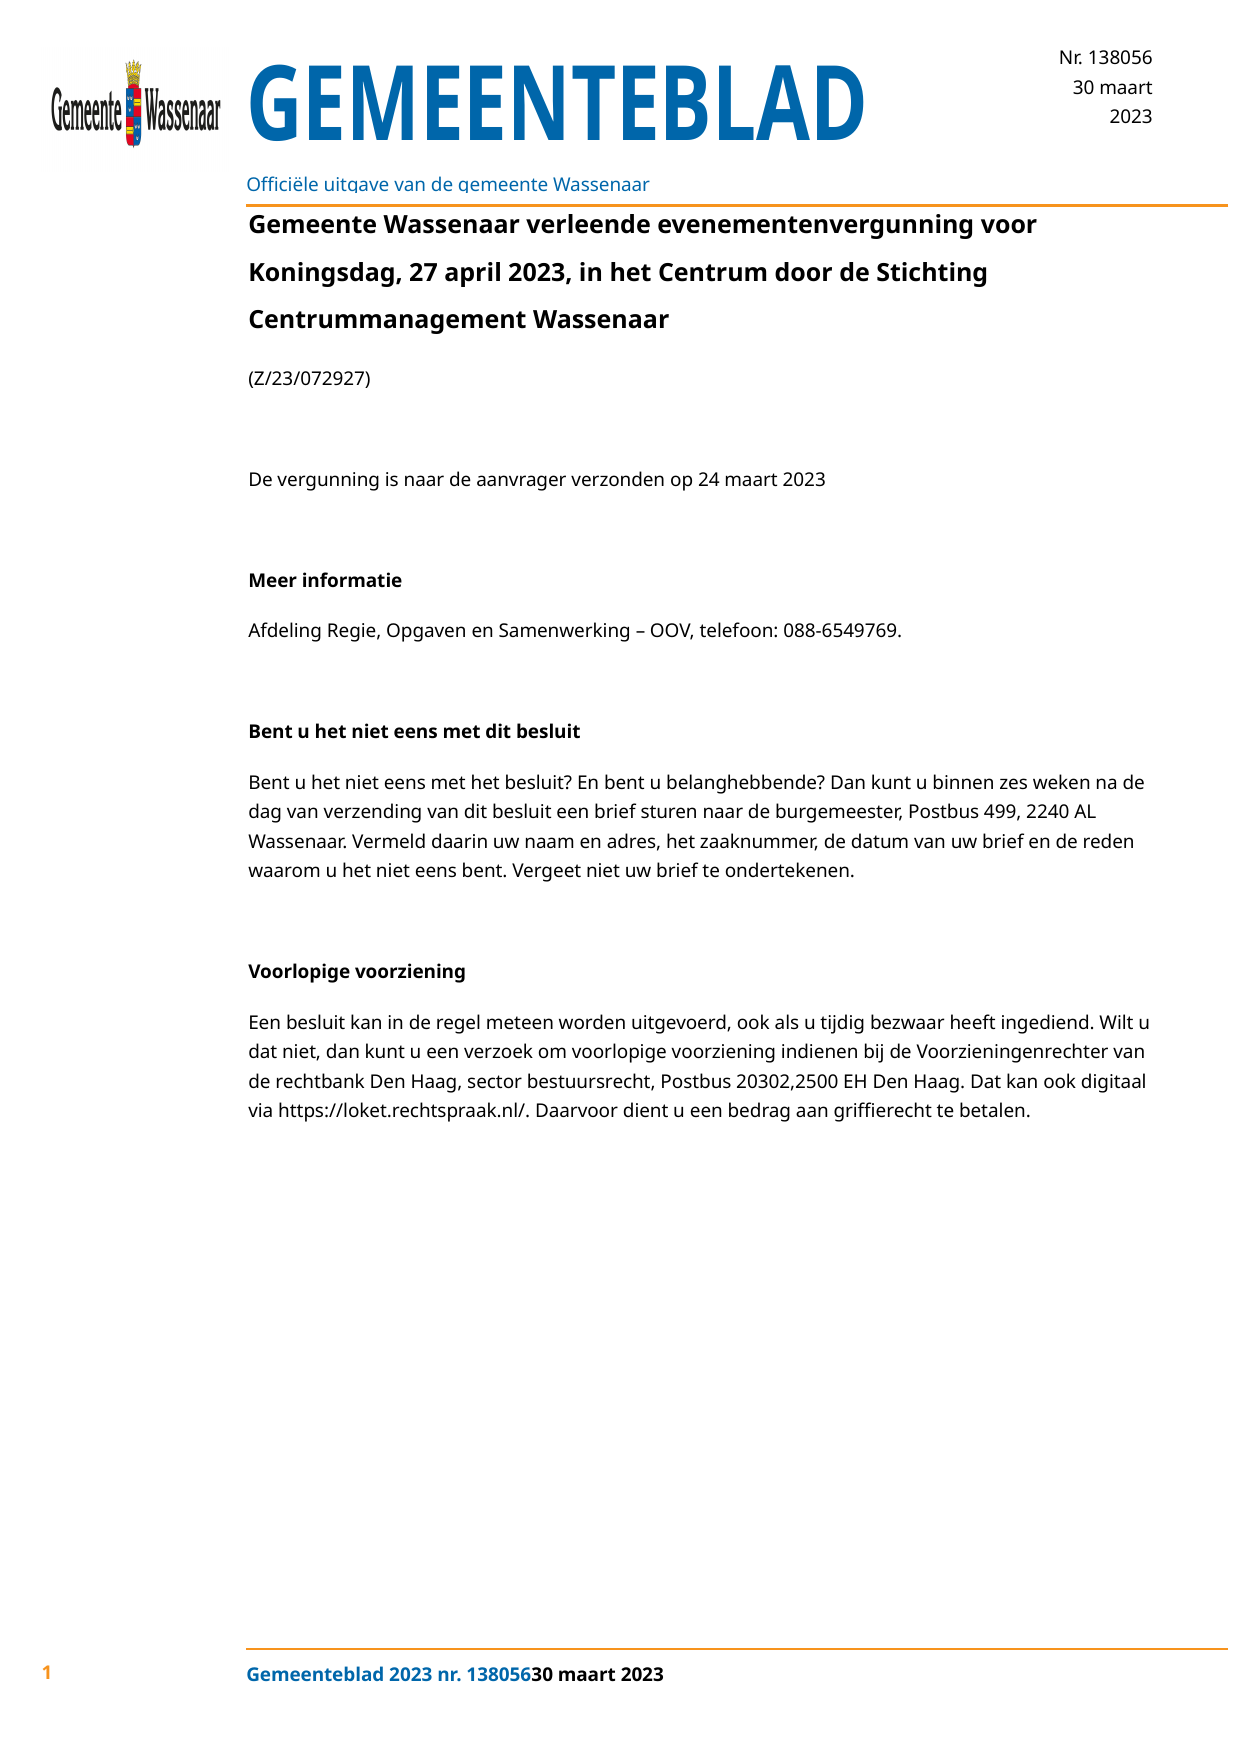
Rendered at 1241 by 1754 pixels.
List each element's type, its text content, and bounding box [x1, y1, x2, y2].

text Gemeente Wassenaar verleende evenementenvergunning voor Koningsdag, 27 april 2023, in het Centrum door de Stichting Centrummanagement Wassenaar [248, 207, 1152, 336]
text Meer informatie [248, 567, 1152, 593]
text Voorlopige voorziening [248, 958, 1152, 984]
picture [41, 47, 231, 172]
text De vergunning is naar de aanvrager verzonden op 24 maart 2023 [248, 466, 1152, 492]
text Bent u het niet eens met dit besluit [248, 718, 1152, 744]
text (Z/23/072927) [248, 366, 1152, 391]
text Een besluit kan in de regel meteen worden uitgevoerd, ook als u tijdig bezwaar heeft ingediend. Wilt u dat niet, dan kunt u een verzoek om voorlopige voorziening indienen bij de Voorzieningenrechter van de rechtbank Den Haag, sector bestuursrecht, Postbus 20302,2500 EH Den Haag. Dat kan ook digitaal via https://loket.rechtspraak.nl/. Daarvoor dient u een bedrag aan griffierecht te betalen. [248, 1009, 1152, 1123]
text Bent u het niet eens met het besluit? En bent u belanghebbende? Dan kunt u binnen zes weken na de dag van verzending van dit besluit een brief sturen naar de burgemeester, Postbus 499, 2240 AL Wassenaar. Vermeld daarin uw naam en adres, het zaaknummer, de datum van uw brief en de reden waarom u het niet eens bent. Vergeet niet uw brief te ondertekenen. [248, 769, 1152, 883]
text Afdeling Regie, Opgaven en Samenwerking – OOV, telefoon: 088-6549769. [248, 618, 1152, 643]
